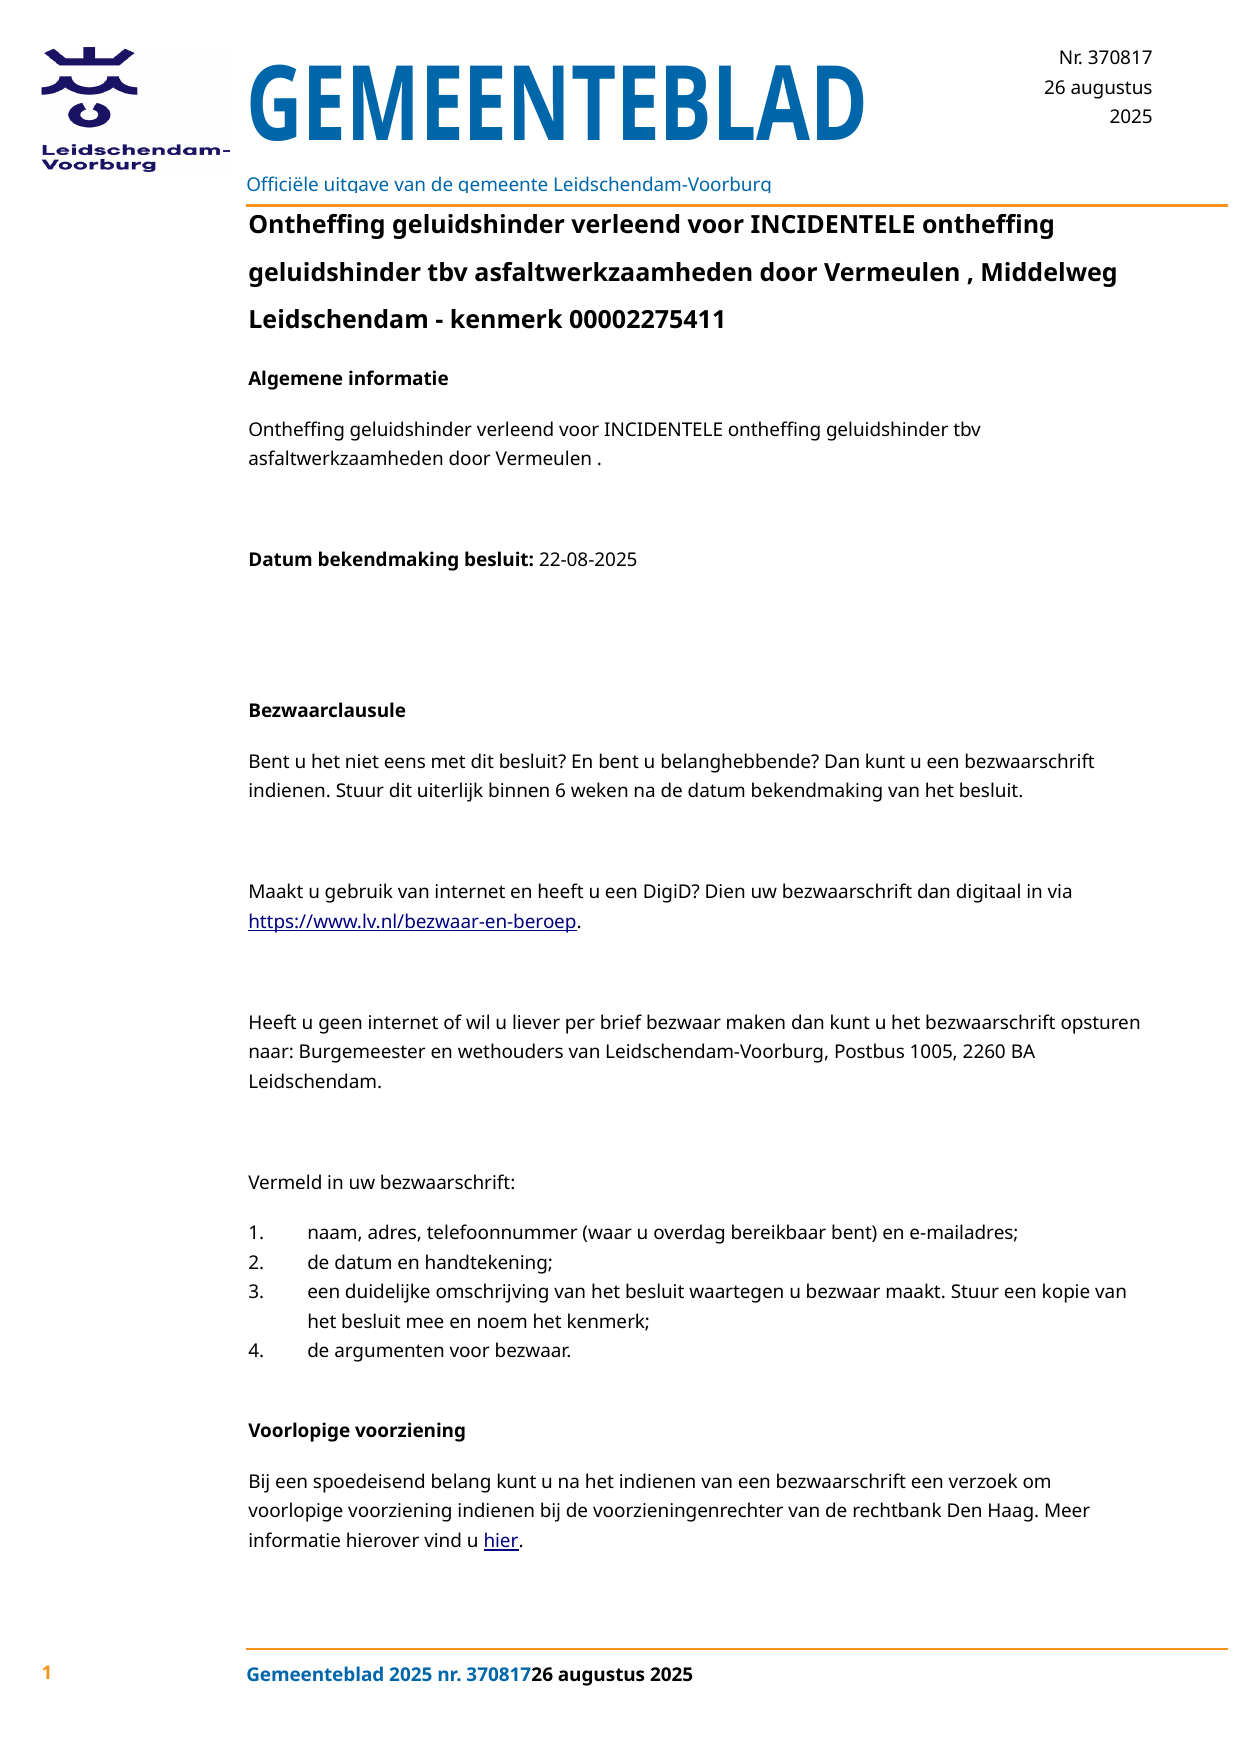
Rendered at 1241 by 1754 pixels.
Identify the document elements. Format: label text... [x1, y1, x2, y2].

text Voorlopige voorziening [248, 1418, 1152, 1443]
text Heeft u geen internet of wil u liever per brief bezwaar maken dan kunt u het bezwaarschrift opsturen naar: Burgemeester en wethouders van Leidschendam-Voorburg, Postbus 1005, 2260 BA Leidschendam. [248, 1009, 1152, 1094]
text Bezwaarclausule [248, 698, 1152, 723]
list de argumenten voor bezwaar. [248, 1338, 1152, 1363]
text Ontheffing geluidshinder verleend voor INCIDENTELE ontheffing geluidshinder tbv asfaltwerkzaamheden door Vermeulen . [248, 416, 1152, 471]
text Ontheffing geluidshinder verleend voor INCIDENTELE ontheffing geluidshinder tbv asfaltwerkzaamheden door Vermeulen , Middelweg Leidschendam - kenmerk 00002275411 [248, 207, 1152, 336]
list de datum en handtekening; [248, 1249, 1152, 1274]
list naam, adres, telefoonnummer (waar u overdag bereikbaar bent) en e-mailadres; [248, 1219, 1152, 1245]
text Datum bekendmaking besluit: 22-08-2025 [248, 546, 1152, 572]
text Bij een spoedeisend belang kunt u na het indienen van een bezwaarschrift een verzoek om voorlopige voorziening indienen bij de voorzieningenrechter van de rechtbank Den Haag. Meer informatie hierover vind u hier. [248, 1468, 1152, 1553]
picture [41, 47, 231, 172]
text Algemene informatie [248, 366, 1152, 391]
list een duidelijke omschrijving van het besluit waartegen u bezwaar maakt. Stuur een kopie van het besluit mee en noem het kenmerk; [248, 1278, 1152, 1334]
text Vermeld in uw bezwaarschrift: [248, 1169, 1152, 1194]
text Maakt u gebruik van internet en heeft u een DigiD? Dien uw bezwaarschrift dan digitaal in via https://www.lv.nl/bezwaar-en-beroep. [248, 878, 1152, 934]
text Bent u het niet eens met dit besluit? En bent u belanghebbende? Dan kunt u een bezwaarschrift indienen. Stuur dit uiterlijk binnen 6 weken na de datum bekendmaking van het besluit. [248, 748, 1152, 803]
